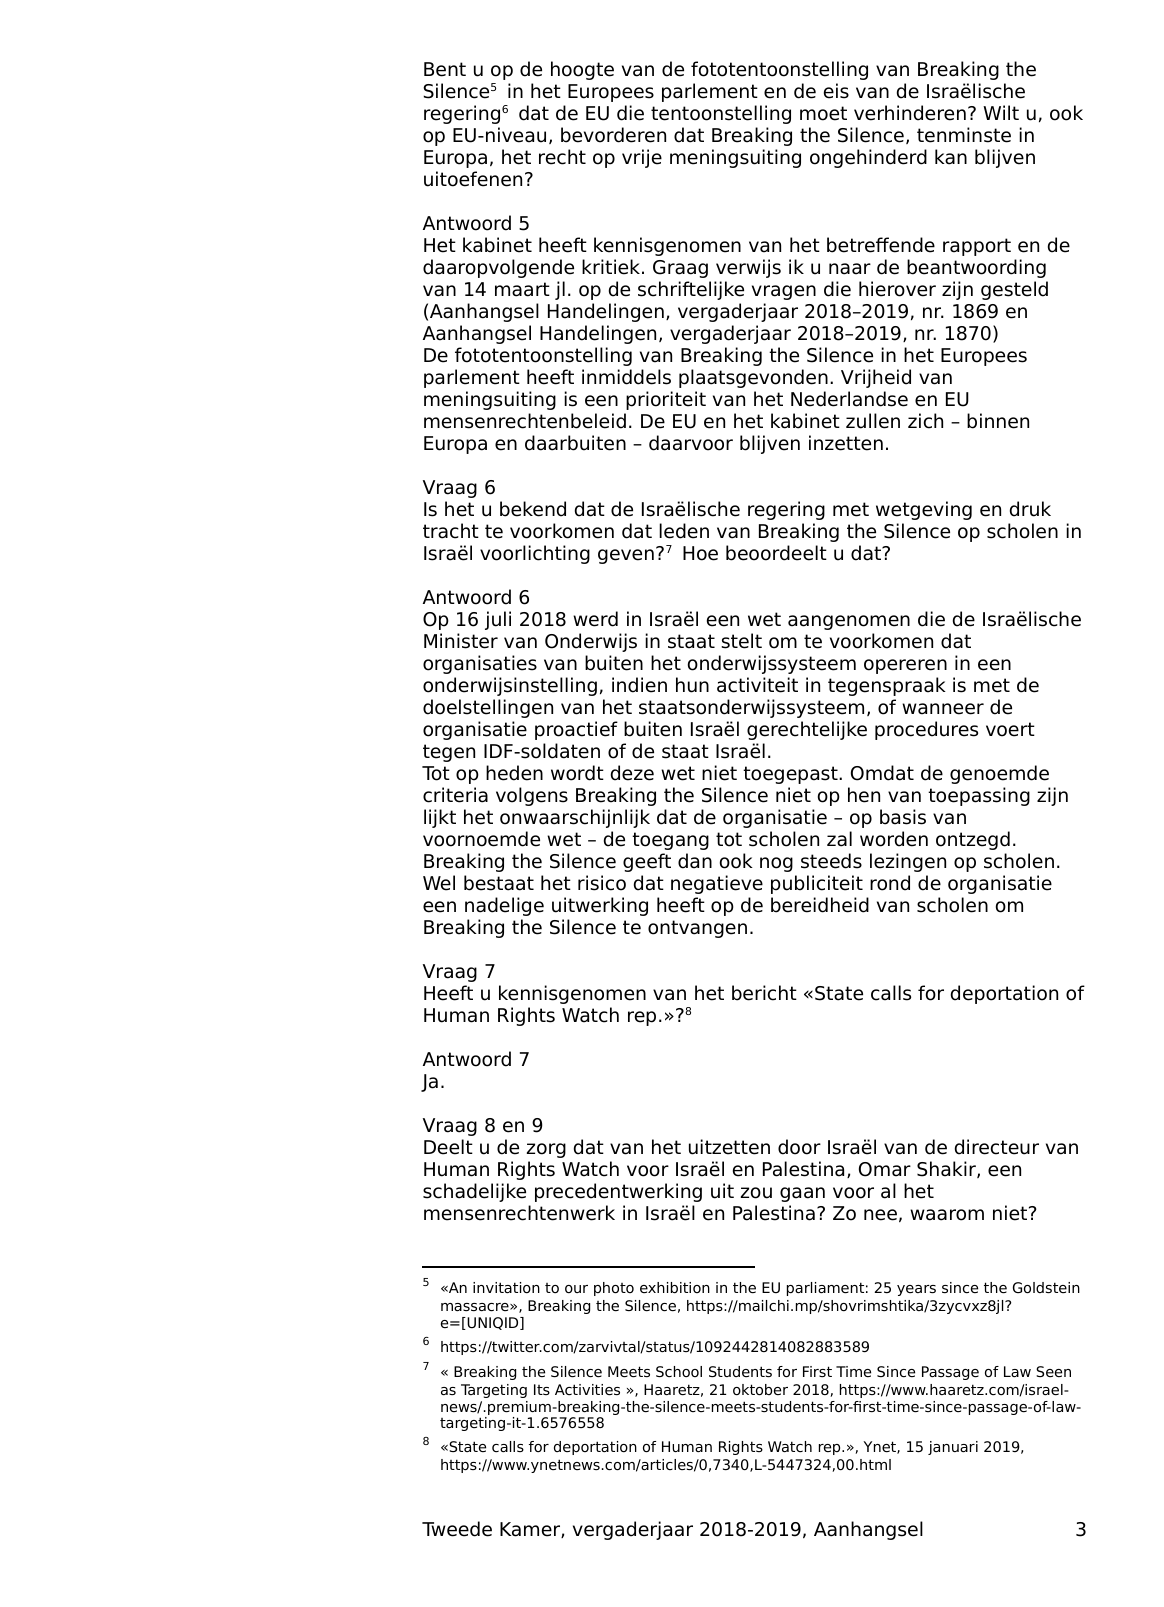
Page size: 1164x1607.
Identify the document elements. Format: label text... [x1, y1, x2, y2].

text Vraag 8 en 9 [422, 1115, 1087, 1137]
text «State calls for deportation of Human Rights Watch rep.», Ynet, 15 januari 2019, https://www.ynetnews.com/articles/0,7340,L-5447324,00.html [422, 1435, 1087, 1474]
text Vraag 6 [422, 477, 1087, 499]
text Het kabinet heeft kennisgenomen van het betreffende rapport en de daaropvolgende kritiek. Graag verwijs ik u naar de beantwoording van 14 maart jl. op de schriftelijke vragen die hierover zijn gesteld (Aanhangsel Handelingen, vergaderjaar 2018–2019, nr. 1869 en Aanhangsel Handelingen, vergaderjaar 2018–2019, nr. 1870) [422, 235, 1087, 345]
text Ja. [422, 1071, 1087, 1093]
text Heeft u kennisgenomen van het bericht «State calls for deportation of Human Rights Watch rep.»? [422, 983, 1087, 1027]
text « Breaking the Silence Meets School Students for First Time Since Passage of Law Seen as Targeting Its Activities », Haaretz, 21 oktober 2018, https://www.haaretz.com/israel-news/.premium-breaking-the-silence-meets-students-for-first-time-since-passage-of-law-targeting-it-1.6576558 [422, 1360, 1087, 1432]
text Deelt u de zorg dat van het uitzetten door Israël van de directeur van Human Rights Watch voor Israël en Palestina, Omar Shakir, een schadelijke precedentwerking uit zou gaan voor al het mensenrechtenwerk in Israël en Palestina? Zo nee, waarom niet? [422, 1137, 1087, 1225]
text Vraag 7 [422, 961, 1087, 983]
text De fototentoonstelling van Breaking the Silence in het Europees parlement heeft inmiddels plaatsgevonden. Vrijheid van meningsuiting is een prioriteit van het Nederlandse en EU mensenrechtenbeleid. De EU en het kabinet zullen zich – binnen Europa en daarbuiten – daarvoor blijven inzetten. [422, 345, 1087, 455]
text Op 16 juli 2018 werd in Israël een wet aangenomen die de Israëlische Minister van Onderwijs in staat stelt om te voorkomen dat organisaties van buiten het onderwijssysteem opereren in een onderwijsinstelling, indien hun activiteit in tegenspraak is met de doelstellingen van het staatsonderwijssysteem, of wanneer de organisatie proactief buiten Israël gerechtelijke procedures voert tegen IDF-soldaten of de staat Israël. [422, 609, 1087, 763]
text Antwoord 7 [422, 1049, 1087, 1071]
text Tot op heden wordt deze wet niet toegepast. Omdat de genoemde criteria volgens Breaking the Silence niet op hen van toepassing zijn lijkt het onwaarschijnlijk dat de organisatie – op basis van voornoemde wet – de toegang tot scholen zal worden ontzegd. Breaking the Silence geeft dan ook nog steeds lezingen op scholen. Wel bestaat het risico dat negatieve publiciteit rond de organisatie een nadelige uitwerking heeft op de bereidheid van scholen om Breaking the Silence te ontvangen. [422, 763, 1087, 939]
text https://twitter.com/zarvivtal/status/1092442814082883589 [422, 1335, 1087, 1357]
text Bent u op de hoogte van de fototentoonstelling van Breaking the Silence in het Europees parlement en de eis van de Israëlische regering dat de EU die tentoonstelling moet verhinderen? Wilt u, ook op EU-niveau, bevorderen dat Breaking the Silence, tenminste in Europa, het recht op vrije meningsuiting ongehinderd kan blijven uitoefenen? [422, 59, 1087, 191]
text «An invitation to our photo exhibition in the EU parliament: 25 years since the Goldstein massacre», Breaking the Silence, https://mailchi.mp/shovrimshtika/3zycvxz8jl?e=[UNIQID] [422, 1276, 1087, 1332]
text Antwoord 6 [422, 587, 1087, 609]
text Antwoord 5 [422, 213, 1087, 235]
text Is het u bekend dat de Israëlische regering met wetgeving en druk tracht te voorkomen dat leden van Breaking the Silence op scholen in Israël voorlichting geven? Hoe beoordeelt u dat? [422, 499, 1087, 565]
